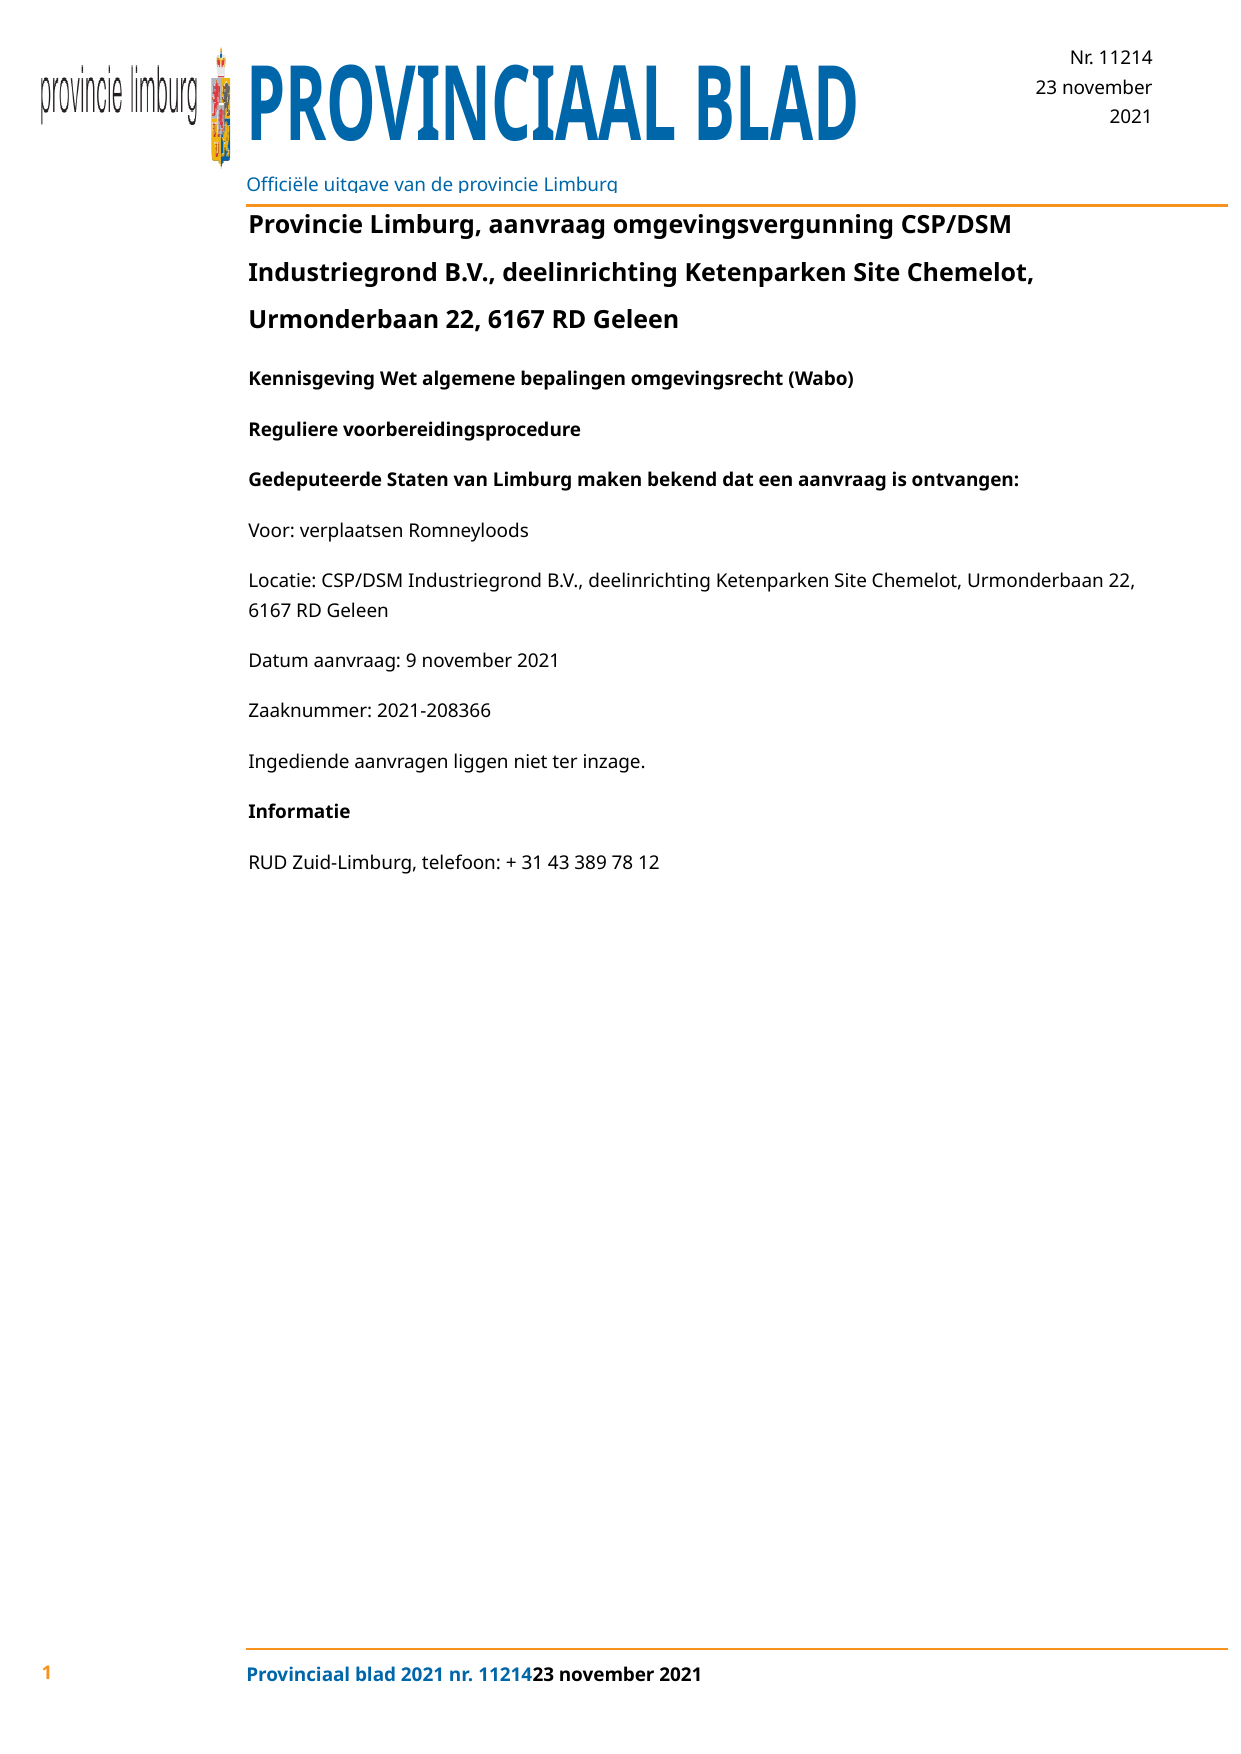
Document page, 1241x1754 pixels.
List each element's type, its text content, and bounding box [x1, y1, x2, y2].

text Gedeputeerde Staten van Limburg maken bekend dat een aanvraag is ontvangen: [248, 466, 1152, 492]
text Locatie: CSP/DSM Industriegrond B.V., deelinrichting Ketenparken Site Chemelot, Urmonderbaan 22, 6167 RD Geleen [248, 567, 1152, 622]
text Kennisgeving Wet algemene bepalingen omgevingsrecht (Wabo) [248, 366, 1152, 391]
text Reguliere voorbereidingsprocedure [248, 416, 1152, 442]
text Zaaknummer: 2021-208366 [248, 698, 1152, 723]
text Voor: verplaatsen Romneyloods [248, 517, 1152, 542]
picture [41, 47, 231, 172]
text Informatie [248, 798, 1152, 824]
text RUD Zuid-Limburg, telefoon: + 31 43 389 78 12 [248, 849, 1152, 874]
text Provincie Limburg, aanvraag omgevingsvergunning CSP/DSM Industriegrond B.V., deelinrichting Ketenparken Site Chemelot, Urmonderbaan 22, 6167 RD Geleen [248, 207, 1152, 336]
text Datum aanvraag: 9 november 2021 [248, 647, 1152, 673]
text Ingediende aanvragen liggen niet ter inzage. [248, 748, 1152, 774]
